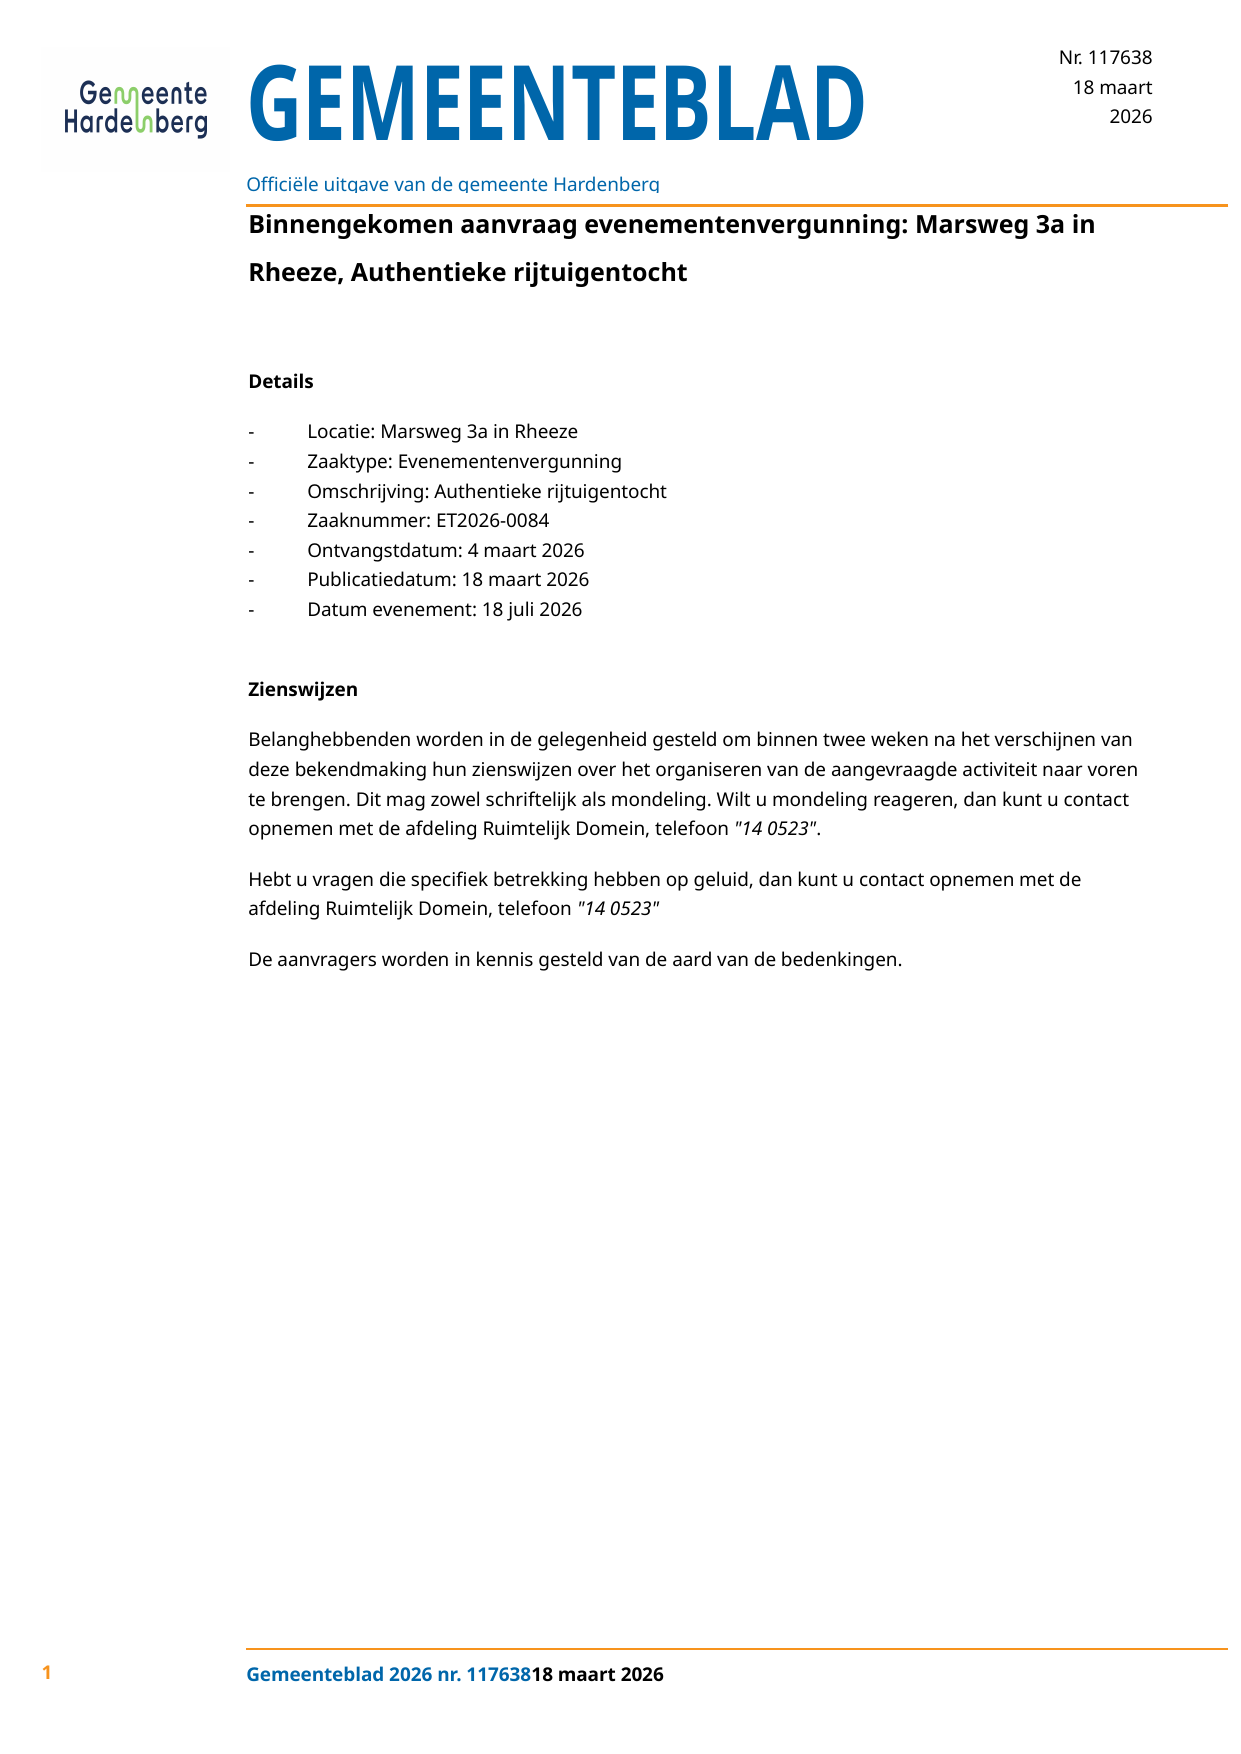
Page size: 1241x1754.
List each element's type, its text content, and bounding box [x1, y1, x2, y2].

text Details [248, 368, 1152, 394]
text Belanghebbenden worden in de gelegenheid gesteld om binnen twee weken na het verschijnen van deze bekendmaking hun zienswijzen over het organiseren van de aangevraagde activiteit naar voren te brengen. Dit mag zowel schriftelijk als mondeling. Wilt u mondeling reageren, dan kunt u contact opnemen met de afdeling Ruimtelijk Domein, telefoon "14 0523". [248, 727, 1152, 841]
list Datum evenement: 18 juli 2026 [248, 596, 1152, 622]
text Zienswijzen [248, 676, 1152, 702]
picture [41, 47, 231, 172]
list Zaaktype: Evenementenvergunning [248, 448, 1152, 474]
list Zaaknummer: ET2026-0084 [248, 507, 1152, 533]
text Hebt u vragen die specifiek betrekking hebben op geluid, dan kunt u contact opnemen met de afdeling Ruimtelijk Domein, telefoon "14 0523" [248, 866, 1152, 921]
list Ontvangstdatum: 4 maart 2026 [248, 537, 1152, 563]
list Omschrijving: Authentieke rijtuigentocht [248, 478, 1152, 504]
list Locatie: Marsweg 3a in Rheeze [248, 419, 1152, 444]
text De aanvragers worden in kennis gesteld van de aard van de bedenkingen. [248, 946, 1152, 972]
list Publicatiedatum: 18 maart 2026 [248, 567, 1152, 592]
text Binnengekomen aanvraag evenementenvergunning: Marsweg 3a in Rheeze, Authentieke rijtuigentocht [248, 207, 1152, 288]
